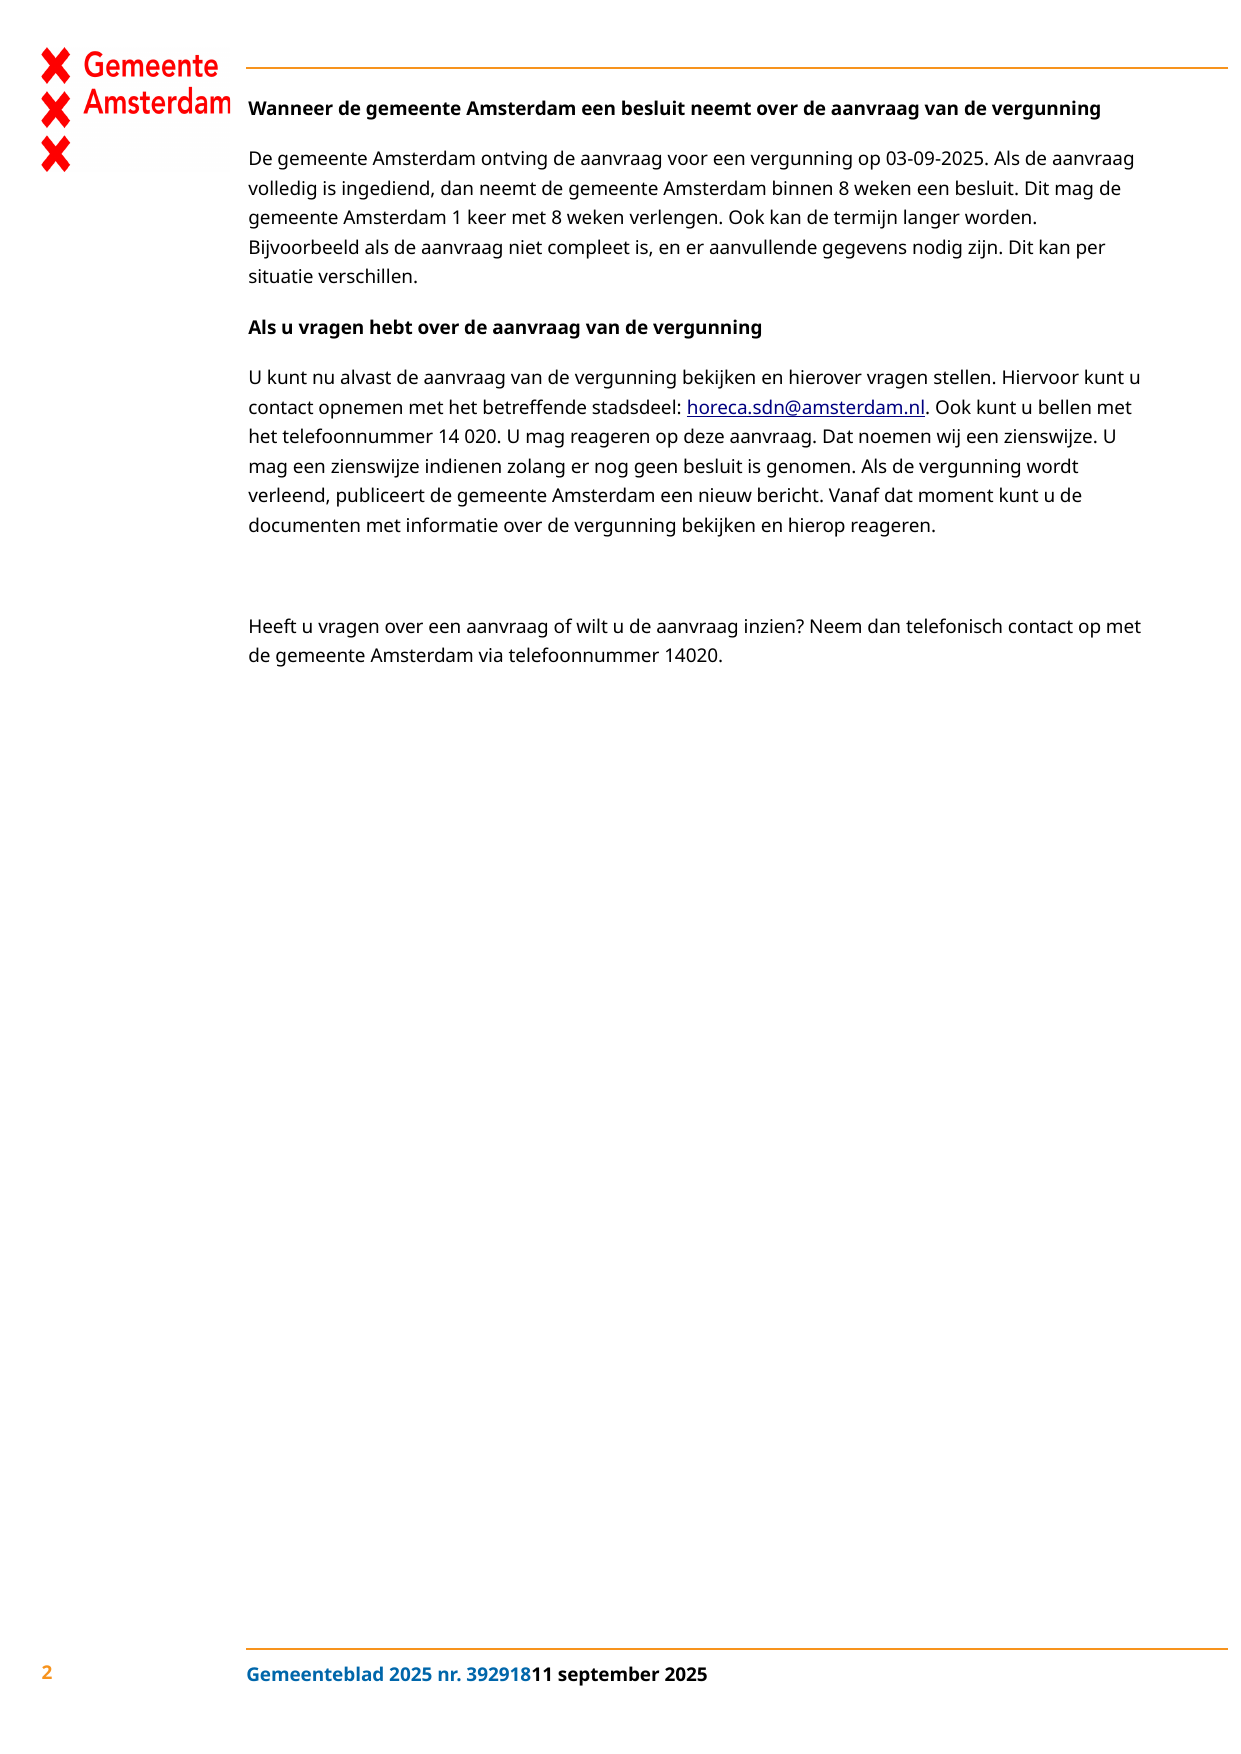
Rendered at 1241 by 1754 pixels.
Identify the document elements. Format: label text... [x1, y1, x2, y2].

text Heeft u vragen over een aanvraag of wilt u de aanvraag inzien? Neem dan telefonisch contact op met de gemeente Amsterdam via telefoonnummer 14020. [248, 613, 1152, 668]
text Als u vragen hebt over de aanvraag van de vergunning [248, 314, 1152, 340]
text De gemeente Amsterdam ontving de aanvraag voor een vergunning op 03-09-2025. Als de aanvraag volledig is ingediend, dan neemt de gemeente Amsterdam binnen 8 weken een besluit. Dit mag de gemeente Amsterdam 1 keer met 8 weken verlengen. Ook kan de termijn langer worden. Bijvoorbeeld als de aanvraag niet compleet is, en er aanvullende gegevens nodig zijn. Dit kan per situatie verschillen. [248, 145, 1152, 289]
text Wanneer de gemeente Amsterdam een besluit neemt over de aanvraag van de vergunning [248, 95, 1152, 121]
text U kunt nu alvast de aanvraag van de vergunning bekijken en hierover vragen stellen. Hiervoor kunt u contact opnemen met het betreffende stadsdeel: horeca.sdn@amsterdam.nl. Ook kunt u bellen met het telefoonnummer 14 020. U mag reageren op deze aanvraag. Dat noemen wij een zienswijze. U mag een zienswijze indienen zolang er nog geen besluit is genomen. Als de vergunning wordt verleend, publiceert de gemeente Amsterdam een nieuw bericht. Vanaf dat moment kunt u de documenten met informatie over de vergunning bekijken en hierop reageren. [248, 364, 1152, 538]
picture [41, 47, 231, 172]
